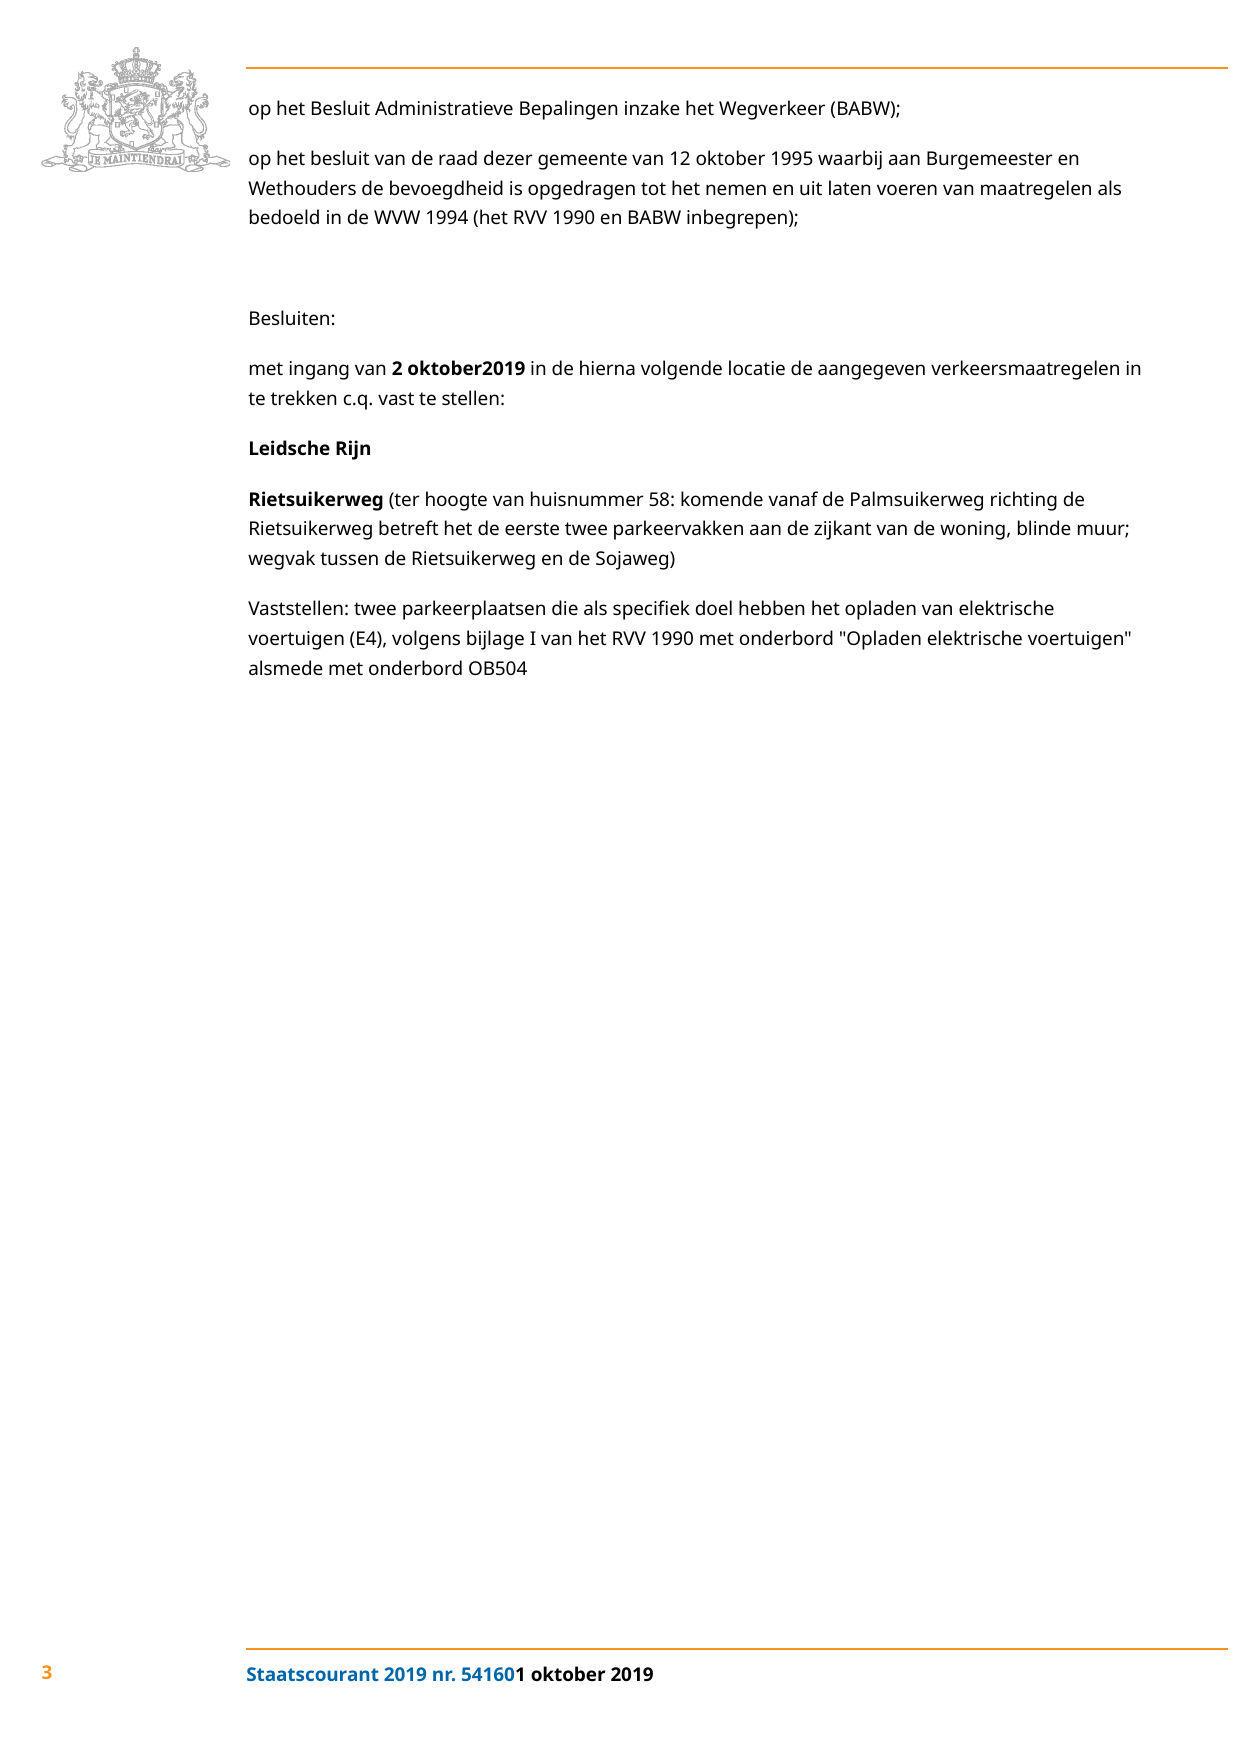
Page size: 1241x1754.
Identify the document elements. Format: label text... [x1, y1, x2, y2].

text op het besluit van de raad dezer gemeente van 12 oktober 1995 waarbij aan Burgemeester en Wethouders de bevoegdheid is opgedragen tot het nemen en uit laten voeren van maatregelen als bedoeld in de WVW 1994 (het RVV 1990 en BABW inbegrepen); [248, 145, 1152, 230]
text met ingang van 2 oktober2019 in de hierna volgende locatie de aangegeven verkeersmaatregelen in te trekken c.q. vast te stellen: [248, 356, 1152, 411]
text Rietsuikerweg (ter hoogte van huisnummer 58: komende vanaf de Palmsuikerweg richting de Rietsuikerweg betreft het de eerste twee parkeervakken aan de zijkant van de woning, blinde muur; wegvak tussen de Rietsuikerweg en de Sojaweg) [248, 486, 1152, 571]
picture [41, 47, 231, 172]
text op het Besluit Administratieve Bepalingen inzake het Wegverkeer (BABW); [248, 95, 1152, 121]
text Leidsche Rijn [248, 436, 1152, 461]
text Vaststellen: twee parkeerplaatsen die als specifiek doel hebben het opladen van elektrische voertuigen (E4), volgens bijlage I van het RVV 1990 met onderbord "Opladen elektrische voertuigen" alsmede met onderbord OB504 [248, 596, 1152, 681]
text Besluiten: [248, 305, 1152, 331]
